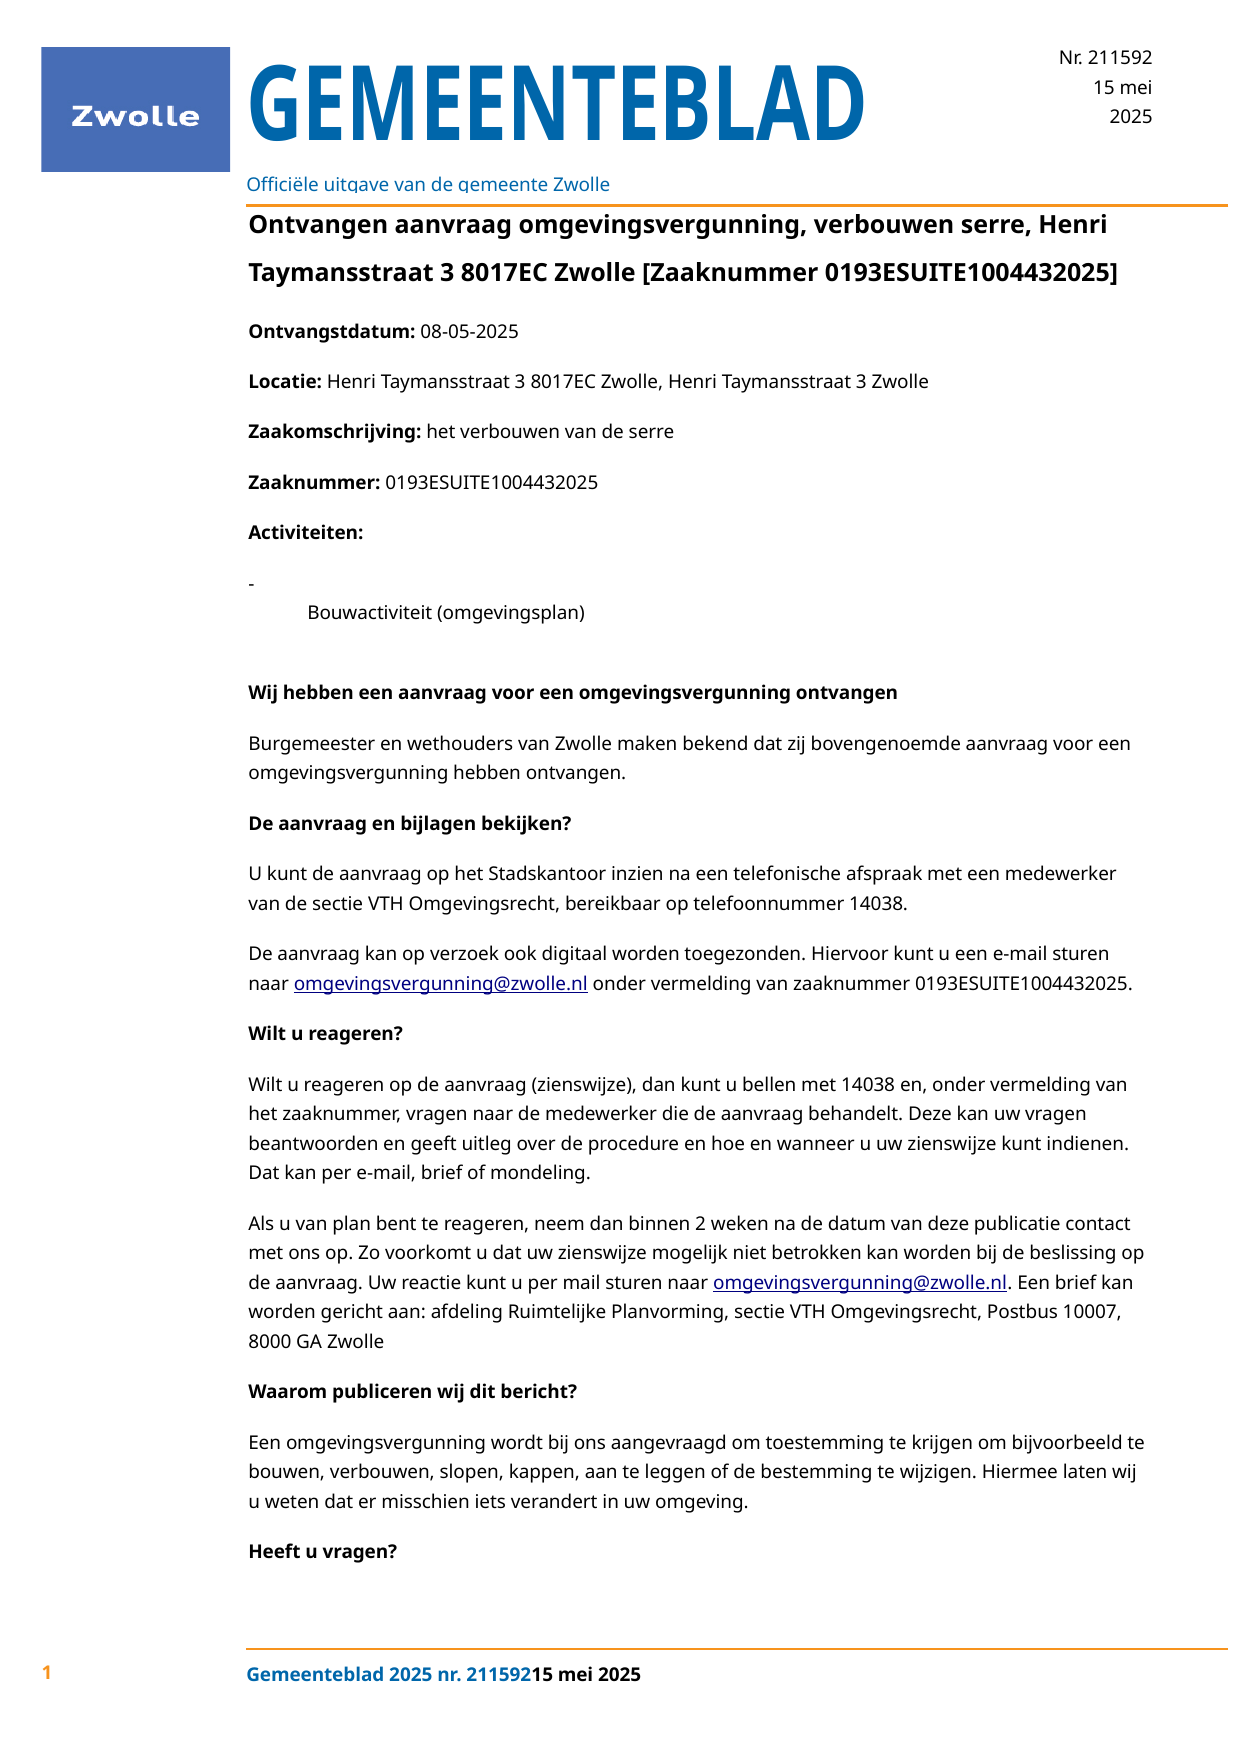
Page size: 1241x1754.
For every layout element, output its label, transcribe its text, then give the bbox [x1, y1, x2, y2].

text De aanvraag kan op verzoek ook digitaal worden toegezonden. Hiervoor kunt u een e-mail sturen naar omgevingsvergunning@zwolle.nl onder vermelding van zaaknummer 0193ESUITE1004432025. [248, 940, 1152, 996]
text Ontvangstdatum: 08-05-2025 [248, 318, 1152, 344]
text De aanvraag en bijlagen bekijken? [248, 810, 1152, 836]
text Ontvangen aanvraag omgevingsvergunning, verbouwen serre, Henri Taymansstraat 3 8017EC Zwolle [Zaaknummer 0193ESUITE1004432025] [248, 207, 1152, 288]
picture [41, 47, 231, 172]
text Wilt u reageren op de aanvraag (zienswijze), dan kunt u bellen met 14038 en, onder vermelding van het zaaknummer, vragen naar de medewerker die de aanvraag behandelt. Deze kan uw vragen beantwoorden en geeft uitleg over de procedure en hoe en wanneer u uw zienswijze kunt indienen. Dat kan per e-mail, brief of mondeling. [248, 1071, 1152, 1185]
text Wij hebben een aanvraag voor een omgevingsvergunning ontvangen [248, 679, 1152, 705]
text Burgemeester en wethouders van Zwolle maken bekend dat zij bovengenoemde aanvraag voor een omgevingsvergunning hebben ontvangen. [248, 730, 1152, 785]
text Locatie: Henri Taymansstraat 3 8017EC Zwolle, Henri Taymansstraat 3 Zwolle [248, 368, 1152, 394]
text Als u van plan bent te reageren, neem dan binnen 2 weken na de datum van deze publicatie contact met ons op. Zo voorkomt u dat uw zienswijze mogelijk niet betrokken kan worden bij de beslissing op de aanvraag. Uw reactie kunt u per mail sturen naar omgevingsvergunning@zwolle.nl. Een brief kan worden gericht aan: afdeling Ruimtelijke Planvorming, sectie VTH Omgevingsrecht, Postbus 10007, 8000 GA Zwolle [248, 1210, 1152, 1354]
text Heeft u vragen? [248, 1539, 1152, 1564]
text U kunt de aanvraag op het Stadskantoor inzien na een telefonische afspraak met een medewerker van de sectie VTH Omgevingsrecht, bereikbaar op telefoonnummer 14038. [248, 860, 1152, 916]
list Bouwactiviteit (omgevingsplan) [248, 599, 1152, 625]
text Waarom publiceren wij dit bericht? [248, 1379, 1152, 1404]
text Activiteiten: [248, 519, 1152, 545]
text Zaakomschrijving: het verbouwen van de serre [248, 419, 1152, 444]
text Zaaknummer: 0193ESUITE1004432025 [248, 469, 1152, 495]
text Wilt u reageren? [248, 1020, 1152, 1046]
text Een omgevingsvergunning wordt bij ons aangevraagd om toestemming te krijgen om bijvoorbeeld te bouwen, verbouwen, slopen, kappen, aan te leggen of de bestemming te wijzigen. Hiermee laten wij u weten dat er misschien iets verandert in uw omgeving. [248, 1429, 1152, 1514]
